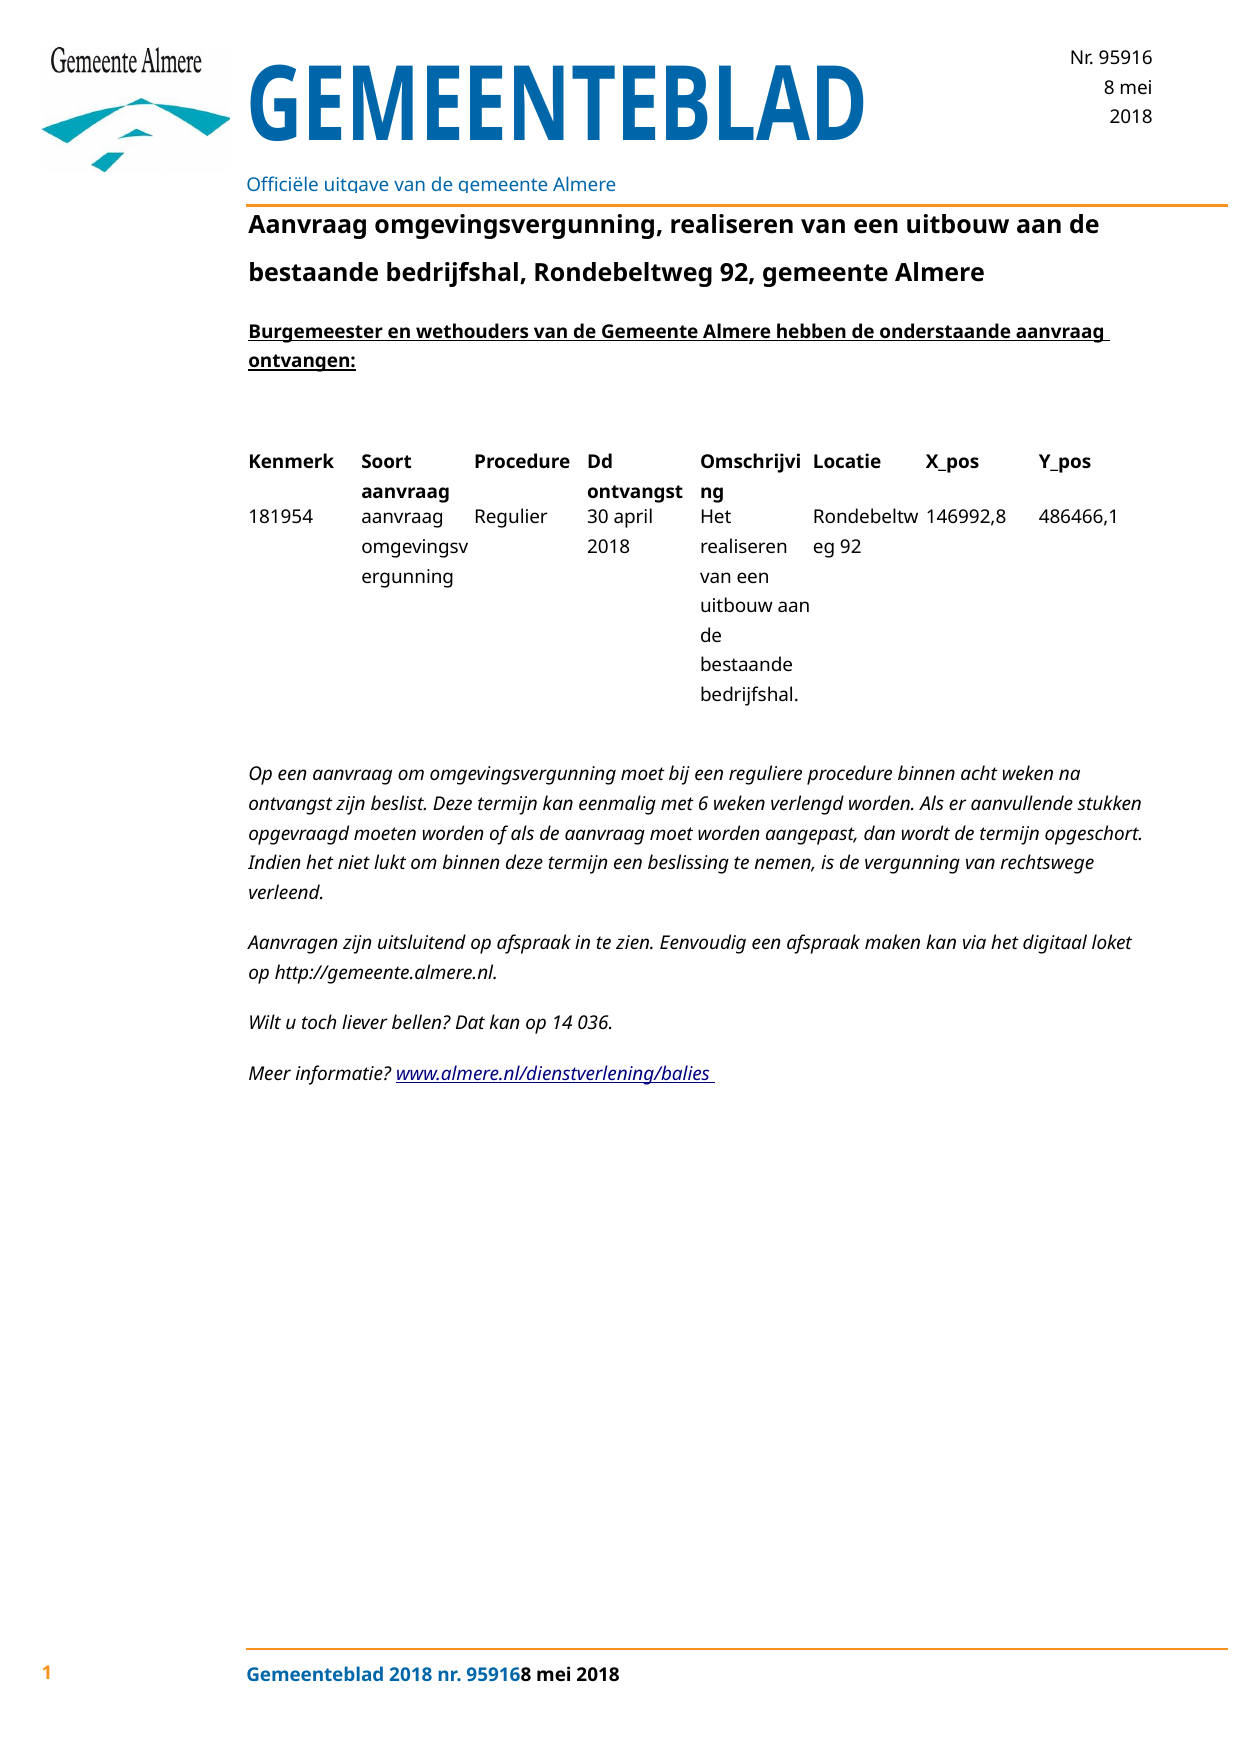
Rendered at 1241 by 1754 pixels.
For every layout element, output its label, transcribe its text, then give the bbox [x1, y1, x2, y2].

table_cell 146992,8 [926, 504, 1038, 707]
text Aanvraag omgevingsvergunning, realiseren van een uitbouw aan de bestaande bedrijfshal, Rondebeltweg 92, gemeente Almere [248, 207, 1152, 288]
table_header Soort aanvraag [361, 449, 474, 504]
table_cell aanvraag omgevingsvergunning [361, 504, 474, 707]
text Op een aanvraag om omgevingsvergunning moet bij een reguliere procedure binnen acht weken na ontvangst zijn beslist. Deze termijn kan eenmalig met 6 weken verlengd worden. Als er aanvullende stukken opgevraagd moeten worden of als de aanvraag moet worden aangepast, dan wordt de termijn opgeschort. Indien het niet lukt om binnen deze termijn een beslissing te nemen, is de vergunning van rechtswege verleend. [248, 761, 1152, 905]
text Burgemeester en wethouders van de Gemeente Almere hebben de onderstaande aanvraag ontvangen: [248, 318, 1152, 373]
table_header Kenmerk [248, 449, 361, 504]
table_header X_pos [926, 449, 1038, 504]
table_header Dd ontvangst [587, 449, 700, 504]
table_cell 30 april 2018 [587, 504, 700, 707]
table_cell Regulier [474, 504, 587, 707]
table_header Omschrijving [700, 449, 813, 504]
table_cell 486466,1 [1039, 504, 1152, 707]
text Wilt u toch liever bellen? Dat kan op 14 036. [248, 1009, 1152, 1035]
table_header Y_pos [1039, 449, 1152, 504]
table_cell 181954 [248, 504, 361, 707]
table_cell Rondebeltweg 92 [813, 504, 926, 707]
table_cell Het realiseren van een uitbouw aan de bestaande bedrijfshal. [700, 504, 813, 707]
text Meer informatie? www.almere.nl/dienstverlening/balies [248, 1060, 1152, 1086]
text Aanvragen zijn uitsluitend op afspraak in te zien. Eenvoudig een afspraak maken kan via het digitaal loket op http://gemeente.almere.nl. [248, 929, 1152, 985]
table_header Locatie [813, 449, 926, 504]
table_header Procedure [474, 449, 587, 504]
picture [41, 47, 231, 172]
